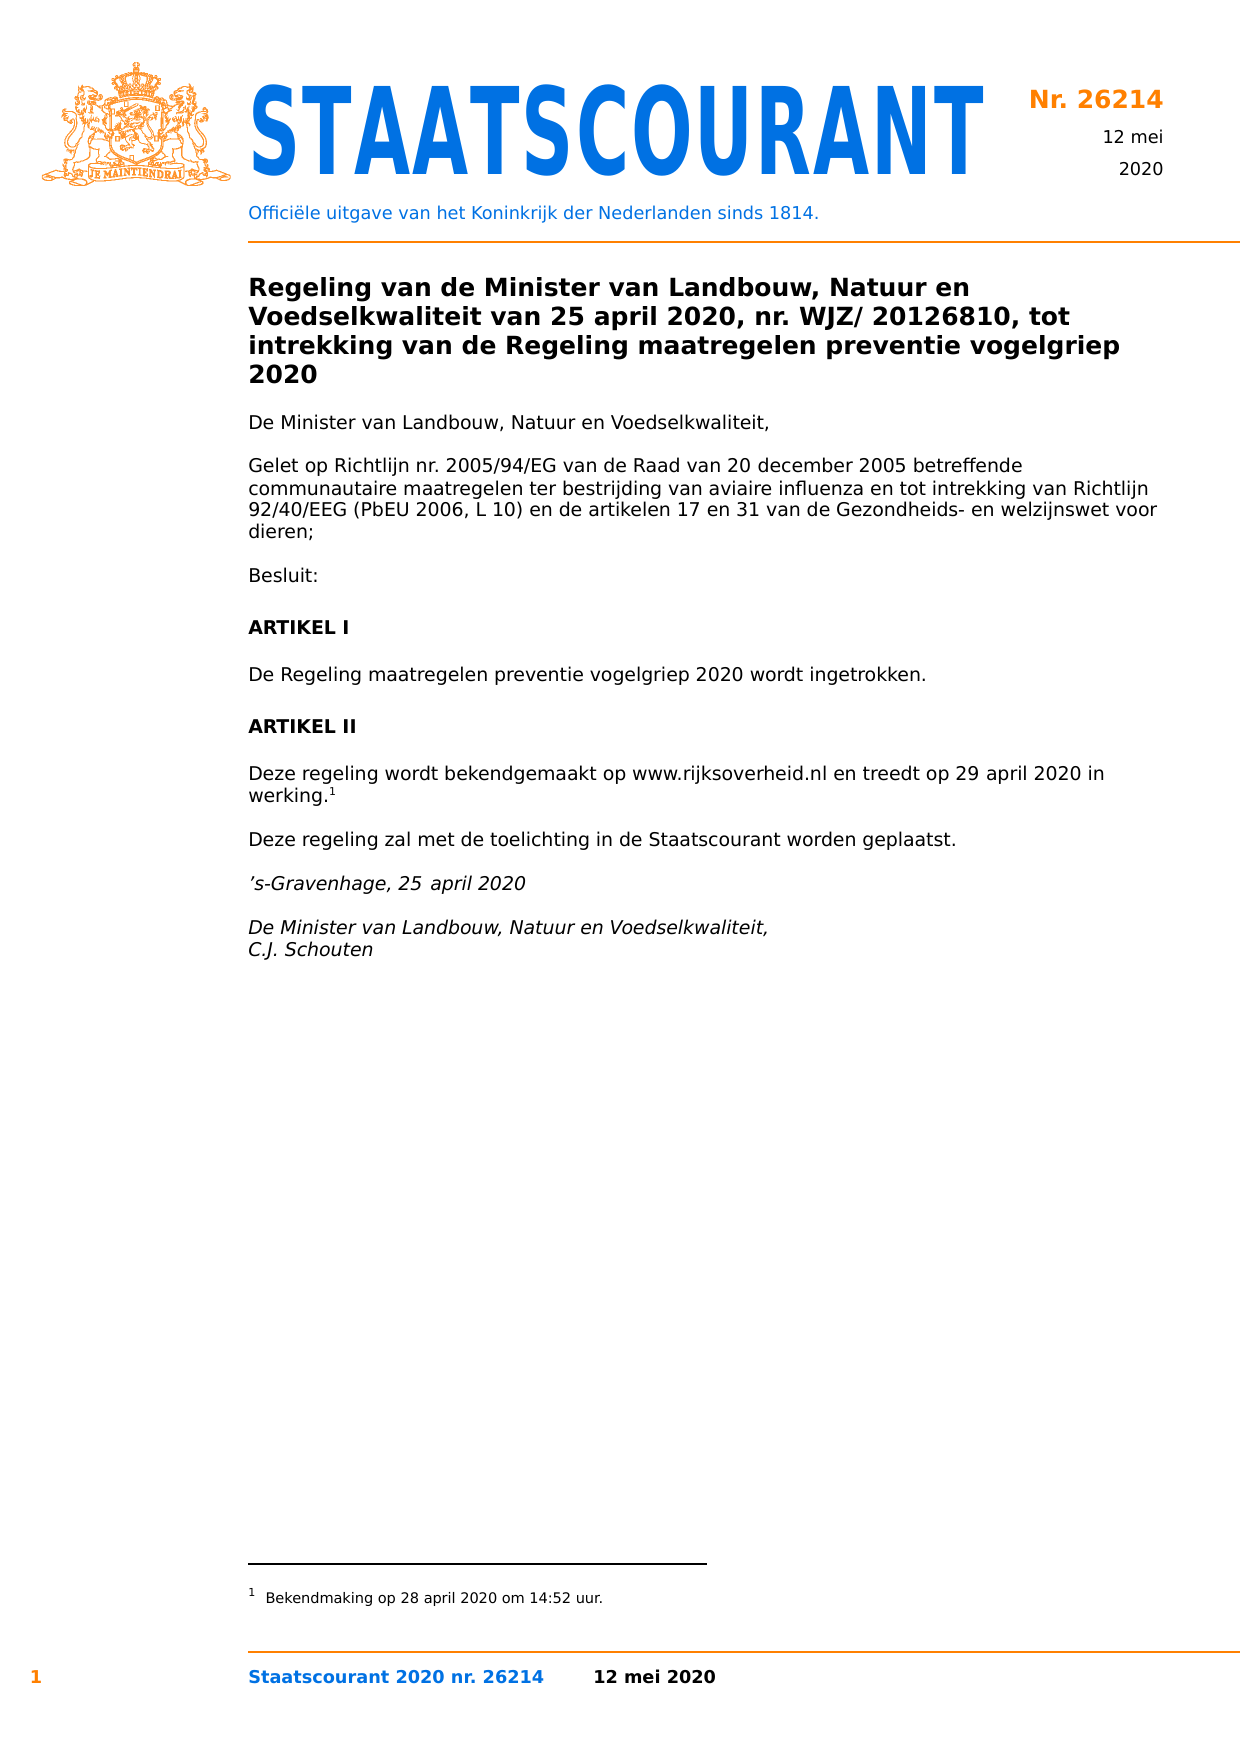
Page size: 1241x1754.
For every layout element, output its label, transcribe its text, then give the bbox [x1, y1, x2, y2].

table_cell 2020 [998, 153, 1240, 203]
subtitle ARTIKEL I [248, 617, 1163, 639]
table_cell Officiële uitgave van het Koninkrijk der Nederlanden sinds 1814. [248, 203, 1240, 241]
table_header [25, 62, 248, 241]
text Deze regeling wordt bekendgemaakt op www.rijksoverheid.nl en treedt op 29 april 2020 in werking. [248, 763, 1163, 807]
text De Minister van Landbouw, Natuur en Voedselkwaliteit, C.J. Schouten [248, 917, 1163, 961]
text Bekendmaking op 28 april 2020 om 14:52 uur. [248, 1586, 1163, 1608]
subtitle Regeling van de Minister van Landbouw, Natuur en Voedselkwaliteit van 25 april 2020, nr. WJZ/ 20126810, tot intrekking van de Regeling maatregelen preventie vogelgriep 2020 [248, 273, 1163, 390]
text Deze regeling zal met de toelichting in de Staatscourant worden geplaatst. [248, 829, 1163, 851]
table_cell 12 mei [998, 121, 1240, 153]
text ’s-Gravenhage, 25 april 2020 [248, 873, 1163, 895]
text Gelet op Richtlijn nr. 2005/94/EG van de Raad van 20 december 2005 betreffende communautaire maatregelen ter bestrijding van aviaire influenza en tot intrekking van Richtlijn 92/40/EEG (PbEU 2006, L 10) en de artikelen 17 en 31 van de Gezondheids- en welzijnswet voor dieren; [248, 455, 1163, 543]
text Besluit: [248, 565, 1163, 587]
text De Minister van Landbouw, Natuur en Voedselkwaliteit, [248, 412, 1163, 433]
text De Regeling maatregelen preventie vogelgriep 2020 wordt ingetrokken. [248, 664, 1163, 686]
picture [41, 62, 231, 186]
table_header STAATSCOURANT [248, 62, 998, 203]
table_header Nr. 26214 [998, 62, 1240, 121]
subtitle ARTIKEL II [248, 716, 1163, 738]
